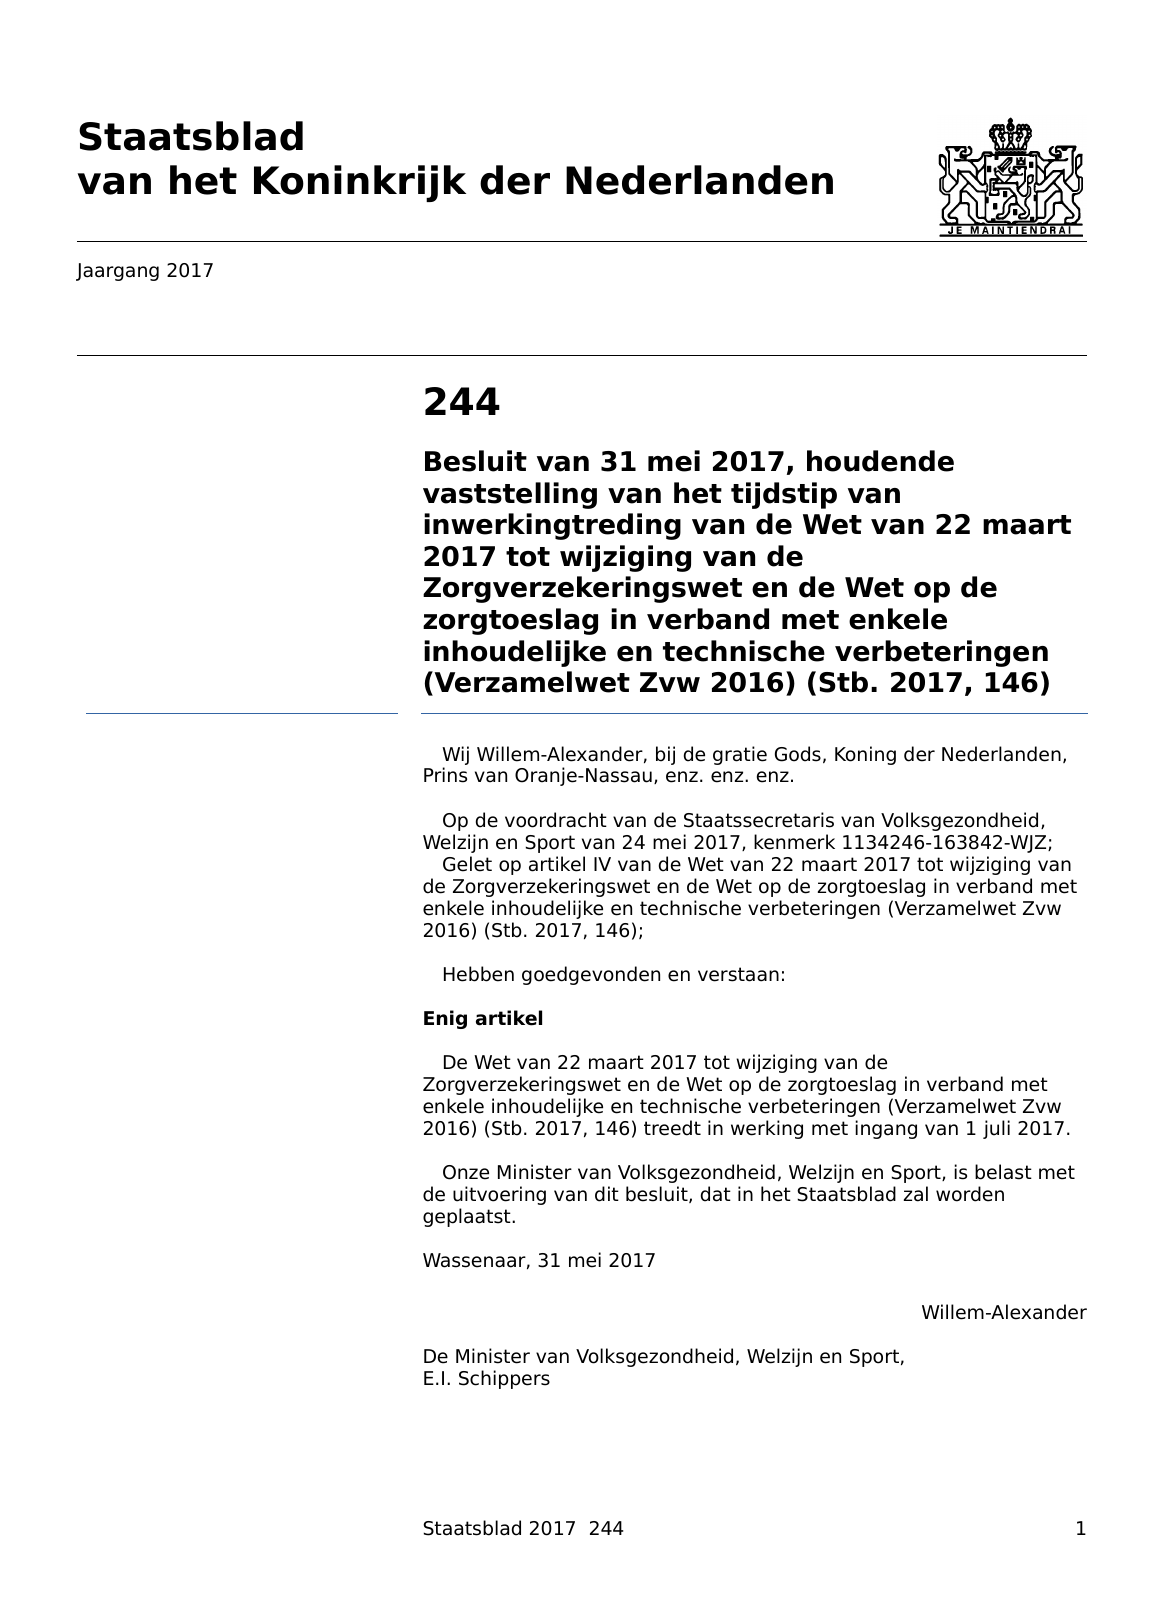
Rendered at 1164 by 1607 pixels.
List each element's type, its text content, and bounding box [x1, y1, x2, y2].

table_header Staatsblad van het Koninkrijk der Nederlanden [77, 100, 886, 241]
subtitle 244 [422, 381, 1087, 424]
text Wij Willem-Alexander, bij de gratie Gods, Koning der Nederlanden, Prins van Oranje-Nassau, enz. enz. enz. [422, 743, 1087, 787]
subtitle Enig artikel [422, 1008, 1087, 1030]
text De Wet van 22 maart 2017 tot wijziging van de Zorgverzekeringswet en de Wet op de zorgtoeslag in verband met enkele inhoudelijke en technische verbeteringen (Verzamelwet Zvw 2016) (Stb. 2017, 146) treedt in werking met ingang van 1 juli 2017. [422, 1052, 1087, 1140]
text De Minister van Volksgezondheid, Welzijn en Sport, E.I. Schippers [422, 1346, 1087, 1390]
text Onze Minister van Volksgezondheid, Welzijn en Sport, is belast met de uitvoering van dit besluit, dat in het Staatsblad zal worden geplaatst. [422, 1162, 1087, 1228]
picture [936, 115, 1087, 240]
text Wassenaar, 31 mei 2017 [422, 1250, 1087, 1272]
text Op de voordracht van de Staatssecretaris van Volksgezondheid, Welzijn en Sport van 24 mei 2017, kenmerk 1134246-163842-WJZ; [422, 809, 1087, 853]
text Willem-Alexander [422, 1302, 1087, 1324]
text Gelet op artikel IV van de Wet van 22 maart 2017 tot wijziging van de Zorgverzekeringswet en de Wet op de zorgtoeslag in verband met enkele inhoudelijke en technische verbeteringen (Verzamelwet Zvw 2016) (Stb. 2017, 146); [422, 853, 1087, 941]
table_cell Jaargang 2017 [77, 242, 1087, 355]
text Hebben goedgevonden en verstaan: [422, 964, 1087, 986]
table_header [886, 100, 1087, 241]
text Besluit van 31 mei 2017, houdende vaststelling van het tijdstip van inwerkingtreding van de Wet van 22 maart 2017 tot wijziging van de Zorgverzekeringswet en de Wet op de zorgtoeslag in verband met enkele inhoudelijke en technische verbeteringen (Verzamelwet Zvw 2016) (Stb. 2017, 146) [422, 447, 1087, 699]
